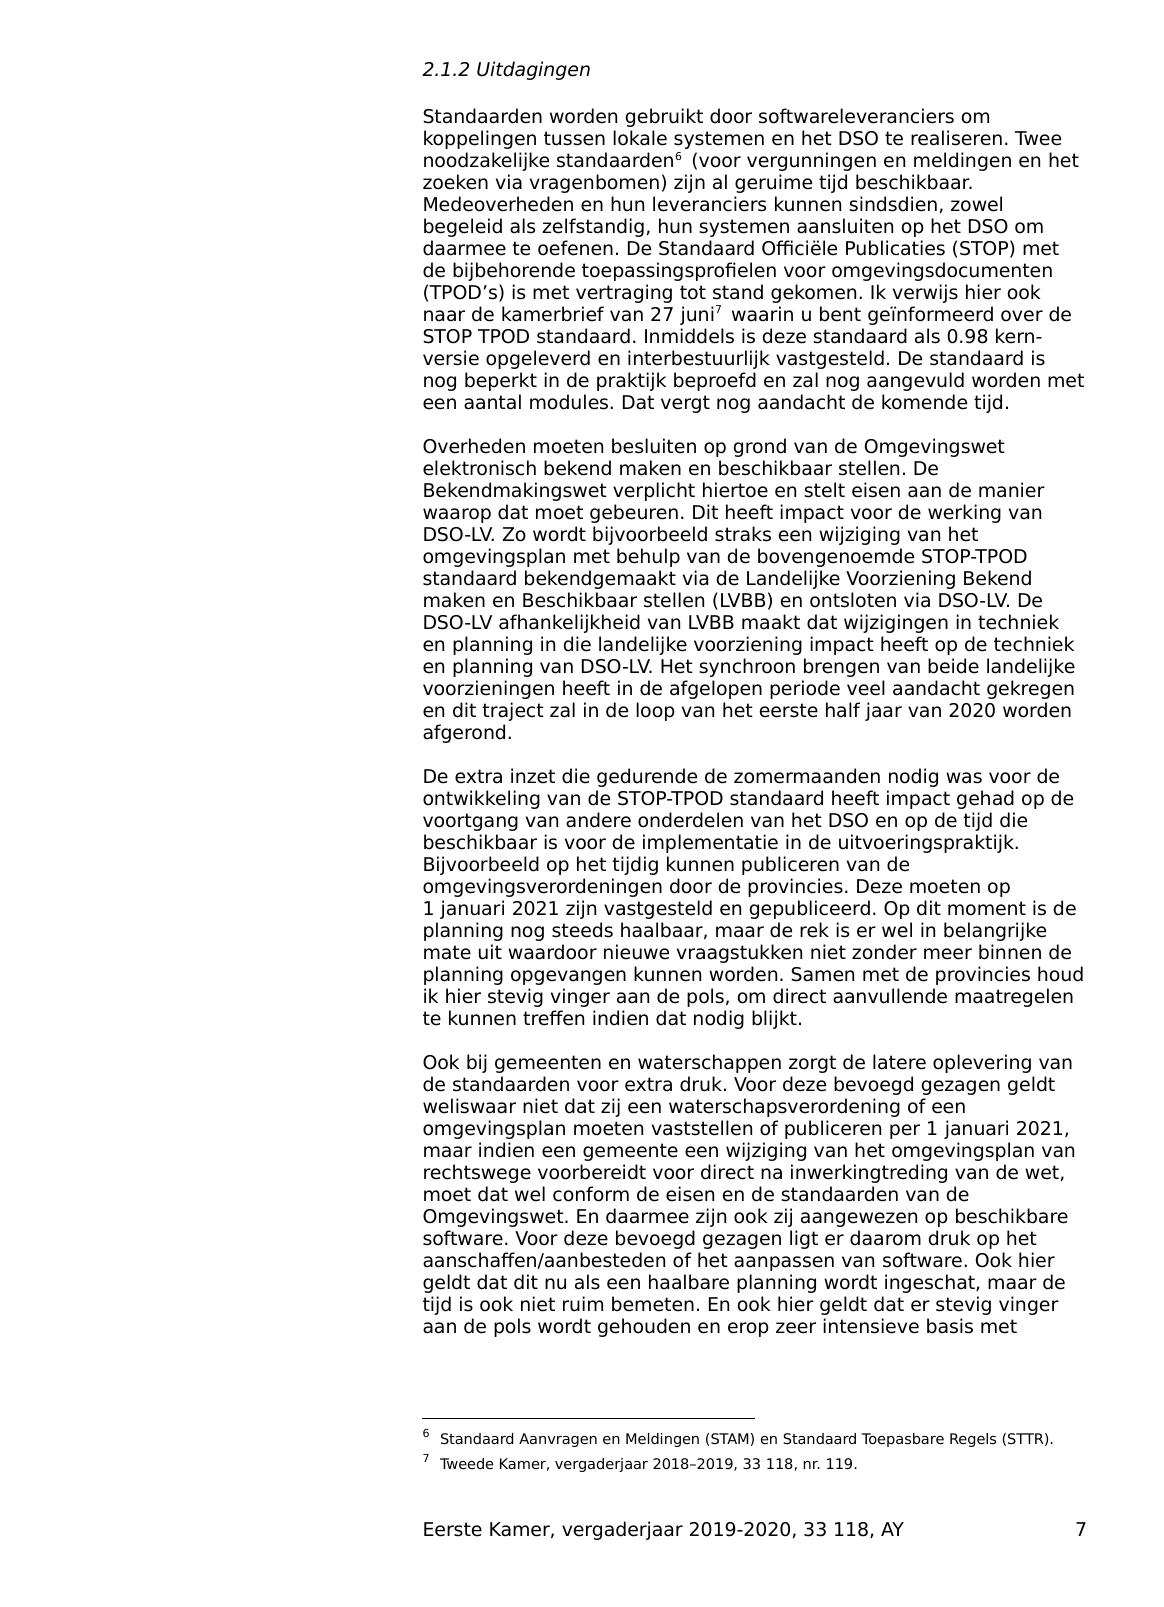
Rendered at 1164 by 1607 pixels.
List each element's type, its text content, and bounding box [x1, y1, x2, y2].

text Ook bij gemeenten en waterschappen zorgt de latere oplevering van de standaarden voor extra druk. Voor deze bevoegd gezagen geldt weliswaar niet dat zij een waterschapsverordening of een omgevingsplan moeten vaststellen of publiceren per 1 januari 2021, maar indien een gemeente een wijziging van het omgevingsplan van rechtswege voorbereidt voor direct na inwerkingtreding van de wet, moet dat wel conform de eisen en de standaarden van de Omgevingswet. En daarmee zijn ook zij aangewezen op beschikbare software. Voor deze bevoegd gezagen ligt er daarom druk op het aanschaffen/aanbesteden of het aanpassen van software. Ook hier geldt dat dit nu als een haalbare planning wordt ingeschat, maar de tijd is ook niet ruim bemeten. En ook hier geldt dat er stevig vinger aan de pols wordt gehouden en erop zeer intensieve basis met [422, 1052, 1087, 1337]
text Overheden moeten besluiten op grond van de Omgevingswet elektronisch bekend maken en beschikbaar stellen. De Bekendmakingswet verplicht hiertoe en stelt eisen aan de manier waarop dat moet gebeuren. Dit heeft impact voor de werking van DSO-LV. Zo wordt bijvoorbeeld straks een wijziging van het omgevingsplan met behulp van de bovengenoemde STOP-TPOD standaard bekendgemaakt via de Landelijke Voorziening Bekend maken en Beschikbaar stellen (LVBB) en ontsloten via DSO-LV. De DSO-LV afhankelijkheid van LVBB maakt dat wijzigingen in techniek en planning in die landelijke voorziening impact heeft op de techniek en planning van DSO-LV. Het synchroon brengen van beide landelijke voorzieningen heeft in de afgelopen periode veel aandacht gekregen en dit traject zal in de loop van het eerste half jaar van 2020 worden afgerond. [422, 436, 1087, 744]
text Standaard Aanvragen en Meldingen (STAM) en Standaard Toepasbare Regels (STTR). [422, 1427, 1087, 1449]
text Standaarden worden gebruikt door softwareleveranciers om koppelingen tussen lokale systemen en het DSO te realiseren. Twee noodzakelijke standaarden (voor vergunningen en meldingen en het zoeken via vragenbomen) zijn al geruime tijd beschikbaar. Medeoverheden en hun leveranciers kunnen sindsdien, zowel begeleid als zelfstandig, hun systemen aansluiten op het DSO om daarmee te oefenen. De Standaard Officiële Publicaties (STOP) met de bijbehorende toepassingsprofielen voor omgevingsdocumenten (TPOD’s) is met vertraging tot stand gekomen. Ik verwijs hier ook naar de kamerbrief van 27 juni waarin u bent geïnformeerd over de STOP TPOD standaard. Inmiddels is deze standaard als 0.98 kern-versie opgeleverd en interbestuurlijk vastgesteld. De standaard is nog beperkt in de praktijk beproefd en zal nog aangevuld worden met een aantal modules. Dat vergt nog aandacht de komende tijd. [422, 106, 1087, 414]
subtitle 2.1.2 Uitdagingen [422, 59, 1087, 81]
text De extra inzet die gedurende de zomermaanden nodig was voor de ontwikkeling van de STOP-TPOD standaard heeft impact gehad op de voortgang van andere onderdelen van het DSO en op de tijd die beschikbaar is voor de implementatie in de uitvoeringspraktijk. Bijvoorbeeld op het tijdig kunnen publiceren van de omgevingsverordeningen door de provincies. Deze moeten op 1 januari 2021 zijn vastgesteld en gepubliceerd. Op dit moment is de planning nog steeds haalbaar, maar de rek is er wel in belangrijke mate uit waardoor nieuwe vraagstukken niet zonder meer binnen de planning opgevangen kunnen worden. Samen met de provincies houd ik hier stevig vinger aan de pols, om direct aanvullende maatregelen te kunnen treffen indien dat nodig blijkt. [422, 766, 1087, 1029]
text Tweede Kamer, vergaderjaar 2018–2019, 33 118, nr. 119. [422, 1452, 1087, 1474]
